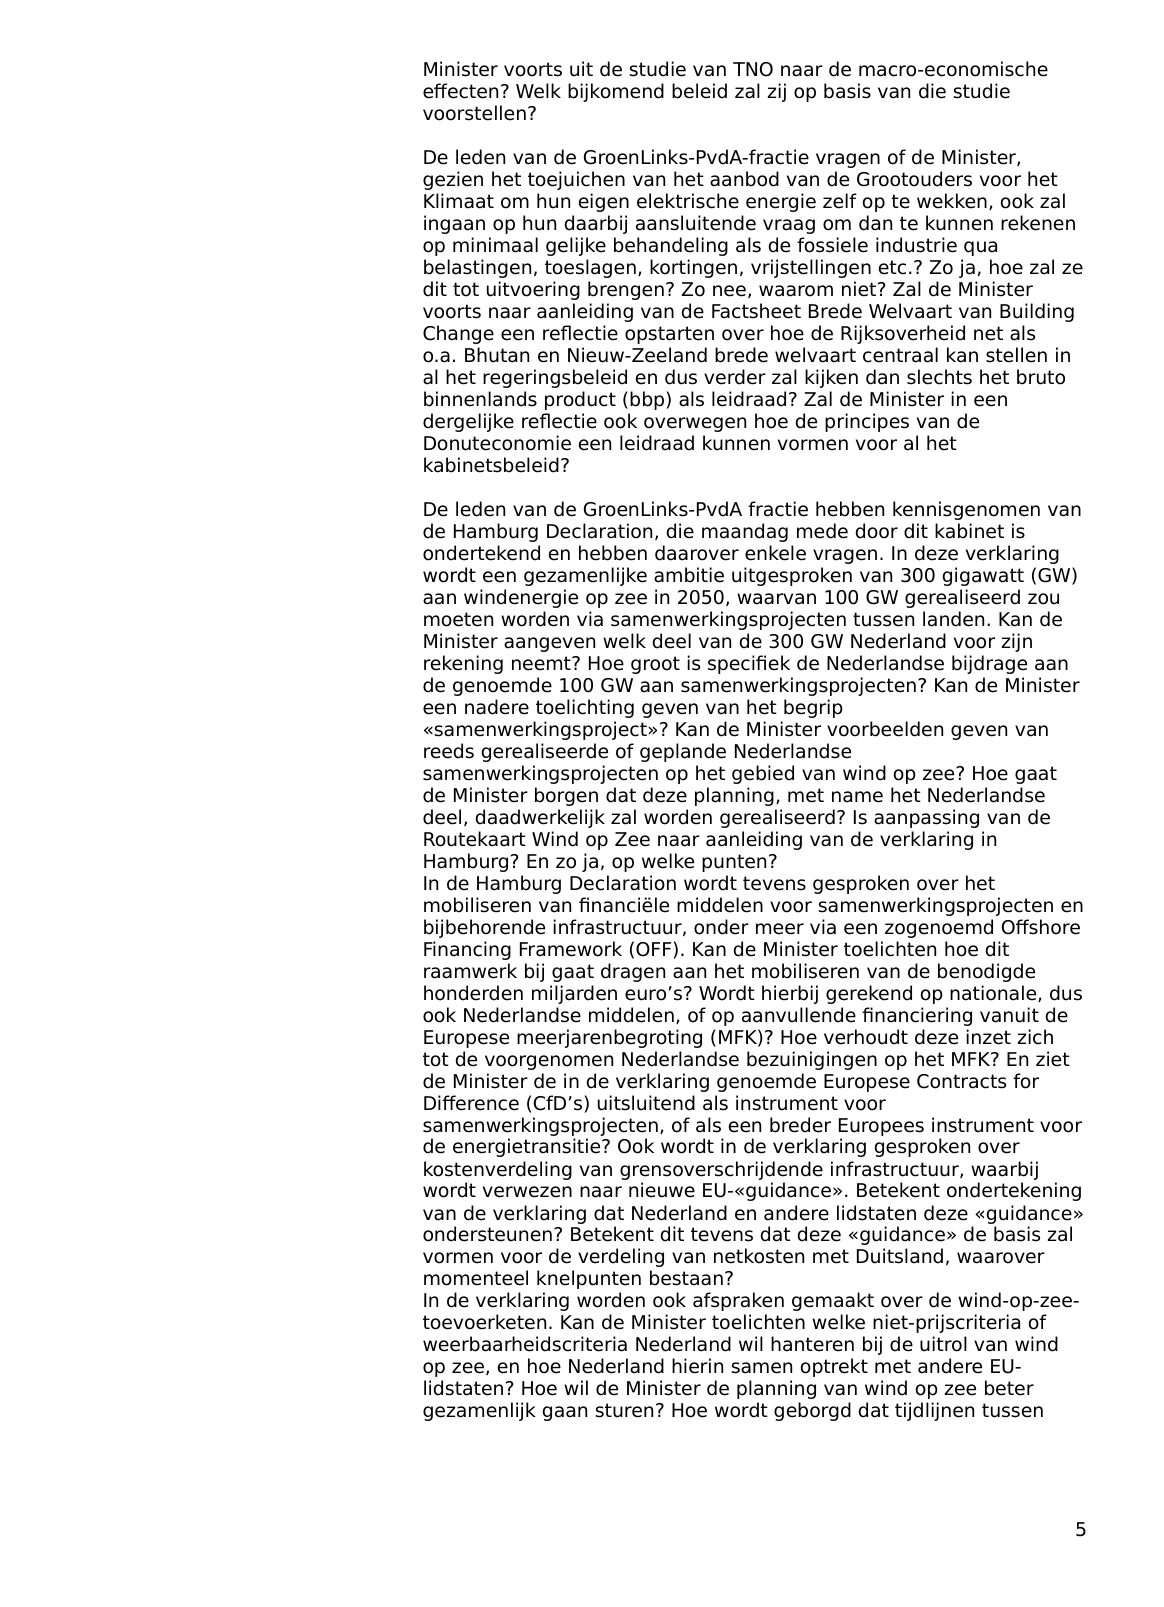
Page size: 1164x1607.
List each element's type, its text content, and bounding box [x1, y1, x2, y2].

text In de verklaring worden ook afspraken gemaakt over de wind-op-zee-toevoerketen. Kan de Minister toelichten welke niet-prijscriteria of weerbaarheidscriteria Nederland wil hanteren bij de uitrol van wind op zee, en hoe Nederland hierin samen optrekt met andere EU-lidstaten? Hoe wil de Minister de planning van wind op zee beter gezamenlijk gaan sturen? Hoe wordt geborgd dat tijdlijnen tussen [422, 1290, 1087, 1422]
text In de Hamburg Declaration wordt tevens gesproken over het mobiliseren van financiële middelen voor samenwerkingsprojecten en bijbehorende infrastructuur, onder meer via een zogenoemd Offshore Financing Framework (OFF). Kan de Minister toelichten hoe dit raamwerk bij gaat dragen aan het mobiliseren van de benodigde honderden miljarden euro’s? Wordt hierbij gerekend op nationale, dus ook Nederlandse middelen, of op aanvullende financiering vanuit de Europese meerjarenbegroting (MFK)? Hoe verhoudt deze inzet zich tot de voorgenomen Nederlandse bezuinigingen op het MFK? En ziet de Minister de in de verklaring genoemde Europese Contracts for Difference (CfD’s) uitsluitend als instrument voor samenwerkingsprojecten, of als een breder Europees instrument voor de energietransitie? Ook wordt in de verklaring gesproken over kostenverdeling van grensoverschrijdende infrastructuur, waarbij wordt verwezen naar nieuwe EU-«guidance». Betekent ondertekening van de verklaring dat Nederland en andere lidstaten deze «guidance» ondersteunen? Betekent dit tevens dat deze «guidance» de basis zal vormen voor de verdeling van netkosten met Duitsland, waarover momenteel knelpunten bestaan? [422, 873, 1087, 1290]
text Minister voorts uit de studie van TNO naar de macro-economische effecten? Welk bijkomend beleid zal zij op basis van die studie voorstellen? [422, 59, 1087, 125]
text De leden van de GroenLinks-PvdA-fractie vragen of de Minister, gezien het toejuichen van het aanbod van de Grootouders voor het Klimaat om hun eigen elektrische energie zelf op te wekken, ook zal ingaan op hun daarbij aansluitende vraag om dan te kunnen rekenen op minimaal gelijke behandeling als de fossiele industrie qua belastingen, toeslagen, kortingen, vrijstellingen etc.? Zo ja, hoe zal ze dit tot uitvoering brengen? Zo nee, waarom niet? Zal de Minister voorts naar aanleiding van de Factsheet Brede Welvaart van Building Change een reflectie opstarten over hoe de Rijksoverheid net als o.a. Bhutan en Nieuw-Zeeland brede welvaart centraal kan stellen in al het regeringsbeleid en dus verder zal kijken dan slechts het bruto binnenlands product (bbp) als leidraad? Zal de Minister in een dergelijke reflectie ook overwegen hoe de principes van de Donuteconomie een leidraad kunnen vormen voor al het kabinetsbeleid? [422, 147, 1087, 477]
text De leden van de GroenLinks-PvdA fractie hebben kennisgenomen van de Hamburg Declaration, die maandag mede door dit kabinet is ondertekend en hebben daarover enkele vragen. In deze verklaring wordt een gezamenlijke ambitie uitgesproken van 300 gigawatt (GW) aan windenergie op zee in 2050, waarvan 100 GW gerealiseerd zou moeten worden via samenwerkingsprojecten tussen landen. Kan de Minister aangeven welk deel van de 300 GW Nederland voor zijn rekening neemt? Hoe groot is specifiek de Nederlandse bijdrage aan de genoemde 100 GW aan samenwerkingsprojecten? Kan de Minister een nadere toelichting geven van het begrip «samenwerkingsproject»? Kan de Minister voorbeelden geven van reeds gerealiseerde of geplande Nederlandse samenwerkingsprojecten op het gebied van wind op zee? Hoe gaat de Minister borgen dat deze planning, met name het Nederlandse deel, daadwerkelijk zal worden gerealiseerd? Is aanpassing van de Routekaart Wind op Zee naar aanleiding van de verklaring in Hamburg? En zo ja, op welke punten? [422, 499, 1087, 873]
